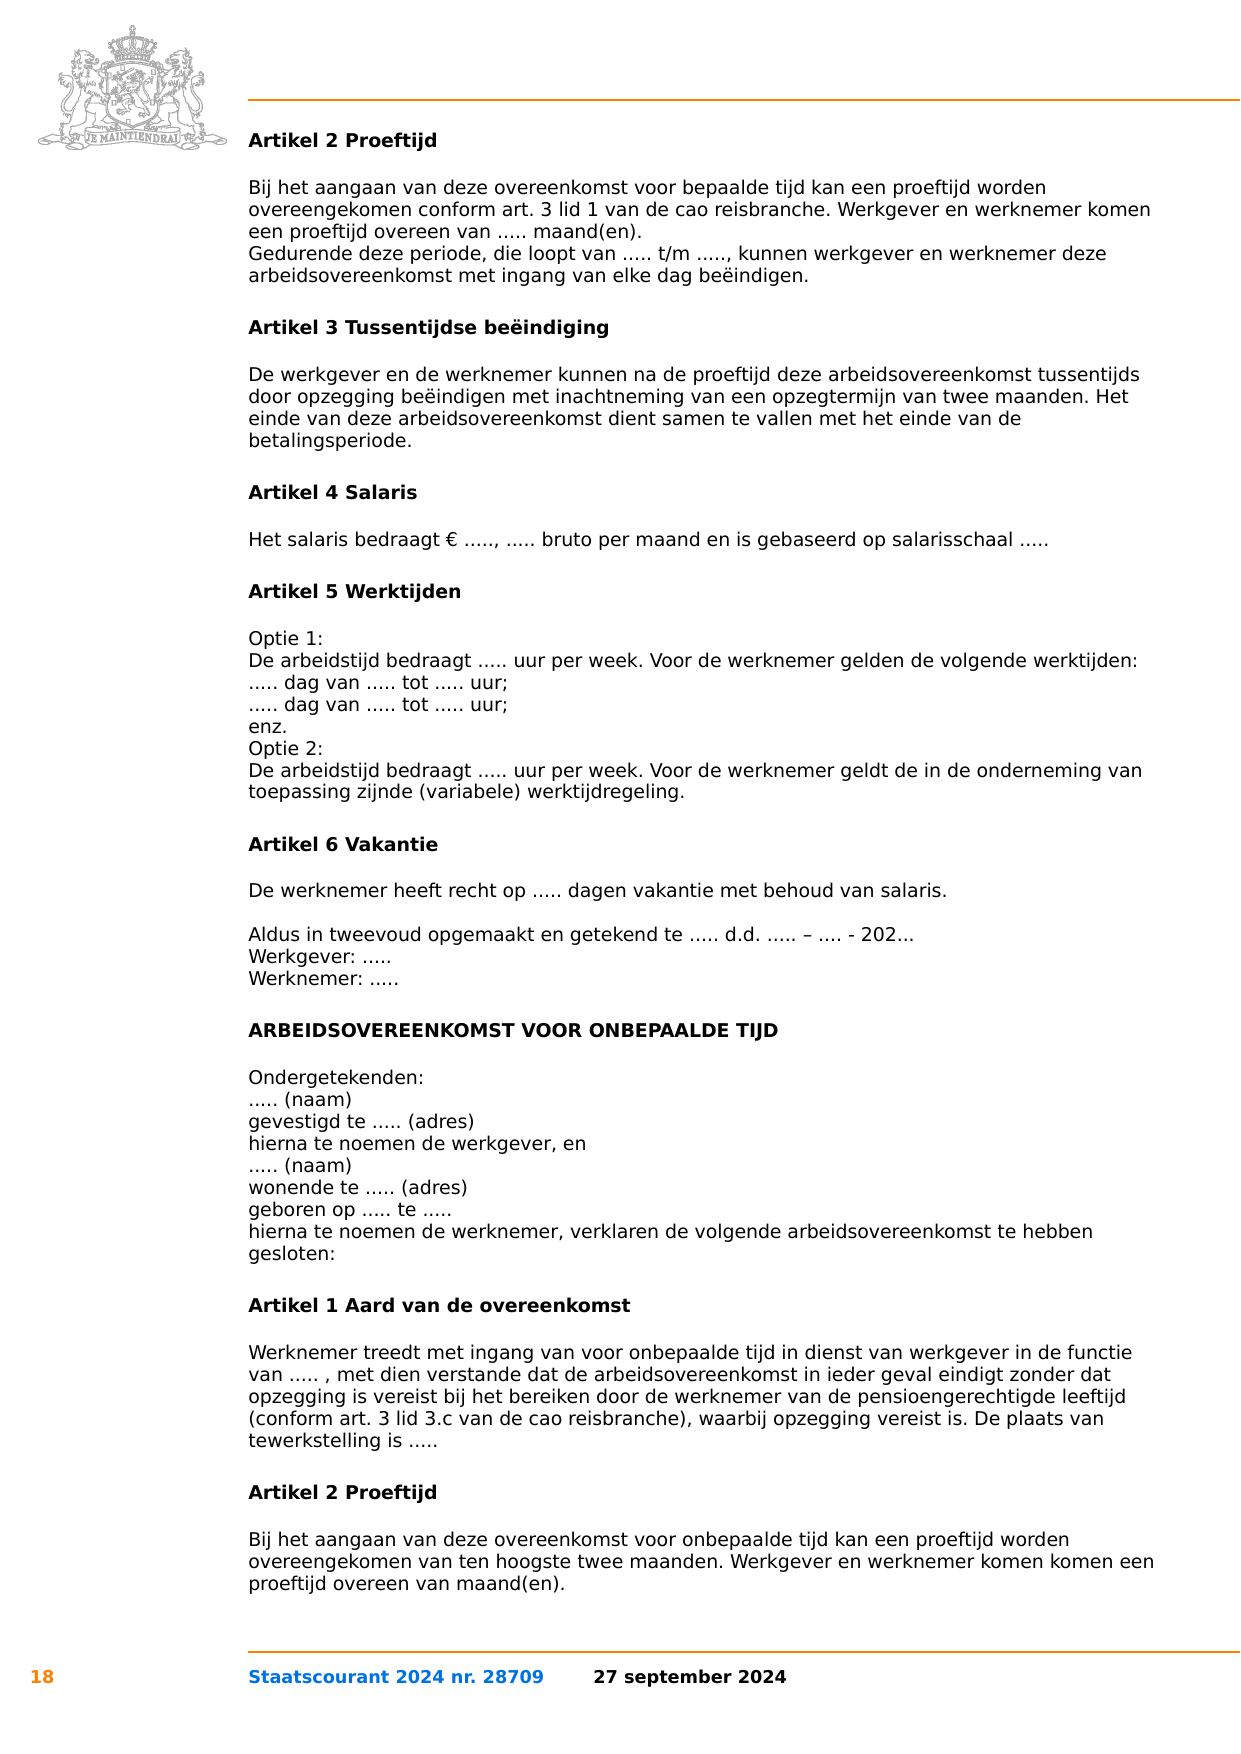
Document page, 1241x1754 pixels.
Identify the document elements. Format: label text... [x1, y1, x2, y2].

text ..... (naam) [248, 1155, 1163, 1177]
text Het salaris bedraagt € ....., ..... bruto per maand en is gebaseerd op salarisschaal ..... [248, 529, 1163, 551]
subtitle Artikel 4 Salaris [248, 482, 1163, 504]
subtitle Artikel 1 Aard van de overeenkomst [248, 1295, 1163, 1317]
text Bij het aangaan van deze overeenkomst voor bepaalde tijd kan een proeftijd worden overeengekomen conform art. 3 lid 1 van de cao reisbranche. Werkgever en werknemer komen een proeftijd overeen van ..... maand(en). [248, 177, 1163, 243]
text wonende te ..... (adres) [248, 1177, 1163, 1199]
text Werkgever: ..... [248, 946, 1163, 968]
text ..... (naam) [248, 1089, 1163, 1111]
text hierna te noemen de werknemer, verklaren de volgende arbeidsovereenkomst te hebben gesloten: [248, 1221, 1163, 1265]
text De arbeidstijd bedraagt ..... uur per week. Voor de werknemer geldt de in de onderneming van toepassing zijnde (variabele) werktijdregeling. [248, 759, 1163, 803]
text De werknemer heeft recht op ..... dagen vakantie met behoud van salaris. [248, 880, 1163, 902]
text ..... dag van ..... tot ..... uur; [248, 693, 1163, 716]
text Werknemer treedt met ingang van voor onbepaalde tijd in dienst van werkgever in de functie van ..... , met dien verstande dat de arbeidsovereenkomst in ieder geval eindigt zonder dat opzegging is vereist bij het bereiken door de werknemer van de pensioengerechtigde leeftijd (conform art. 3 lid 3.c van de cao reisbranche), waarbij opzegging vereist is. De plaats van tewerkstelling is ..... [248, 1342, 1163, 1452]
text Bij het aangaan van deze overeenkomst voor onbepaalde tijd kan een proeftijd worden overeengekomen van ten hoogste twee maanden. Werkgever en werknemer komen komen een proeftijd overeen van maand(en). [248, 1529, 1163, 1595]
text Optie 1: [248, 628, 1163, 649]
text Werknemer: ..... [248, 968, 1163, 990]
subtitle Artikel 2 Proeftijd [248, 1482, 1163, 1504]
text Ondergetekenden: [248, 1067, 1163, 1089]
picture [38, 25, 227, 150]
text hierna te noemen de werkgever, en [248, 1133, 1163, 1155]
text De werkgever en de werknemer kunnen na de proeftijd deze arbeidsovereenkomst tussentijds door opzegging beëindigen met inachtneming van een opzegtermijn van twee maanden. Het einde van deze arbeidsovereenkomst dient samen te vallen met het einde van de betalingsperiode. [248, 364, 1163, 452]
text Aldus in tweevoud opgemaakt en getekend te ..... d.d. ..... – .... - 202... [248, 924, 1163, 946]
text geboren op ..... te ..... [248, 1199, 1163, 1221]
subtitle Artikel 3 Tussentijdse beëindiging [248, 317, 1163, 339]
text ..... dag van ..... tot ..... uur; [248, 672, 1163, 693]
text gevestigd te ..... (adres) [248, 1111, 1163, 1133]
subtitle ARBEIDSOVEREENKOMST VOOR ONBEPAALDE TIJD [248, 1020, 1163, 1042]
text De arbeidstijd bedraagt ..... uur per week. Voor de werknemer gelden de volgende werktijden: [248, 649, 1163, 672]
subtitle Artikel 2 Proeftijd [248, 130, 1163, 152]
subtitle Artikel 6 Vakantie [248, 833, 1163, 855]
subtitle Artikel 5 Werktijden [248, 581, 1163, 603]
text Gedurende deze periode, die loopt van ..... t/m ....., kunnen werkgever en werknemer deze arbeidsovereenkomst met ingang van elke dag beëindigen. [248, 243, 1163, 287]
text Optie 2: [248, 737, 1163, 759]
text enz. [248, 716, 1163, 737]
